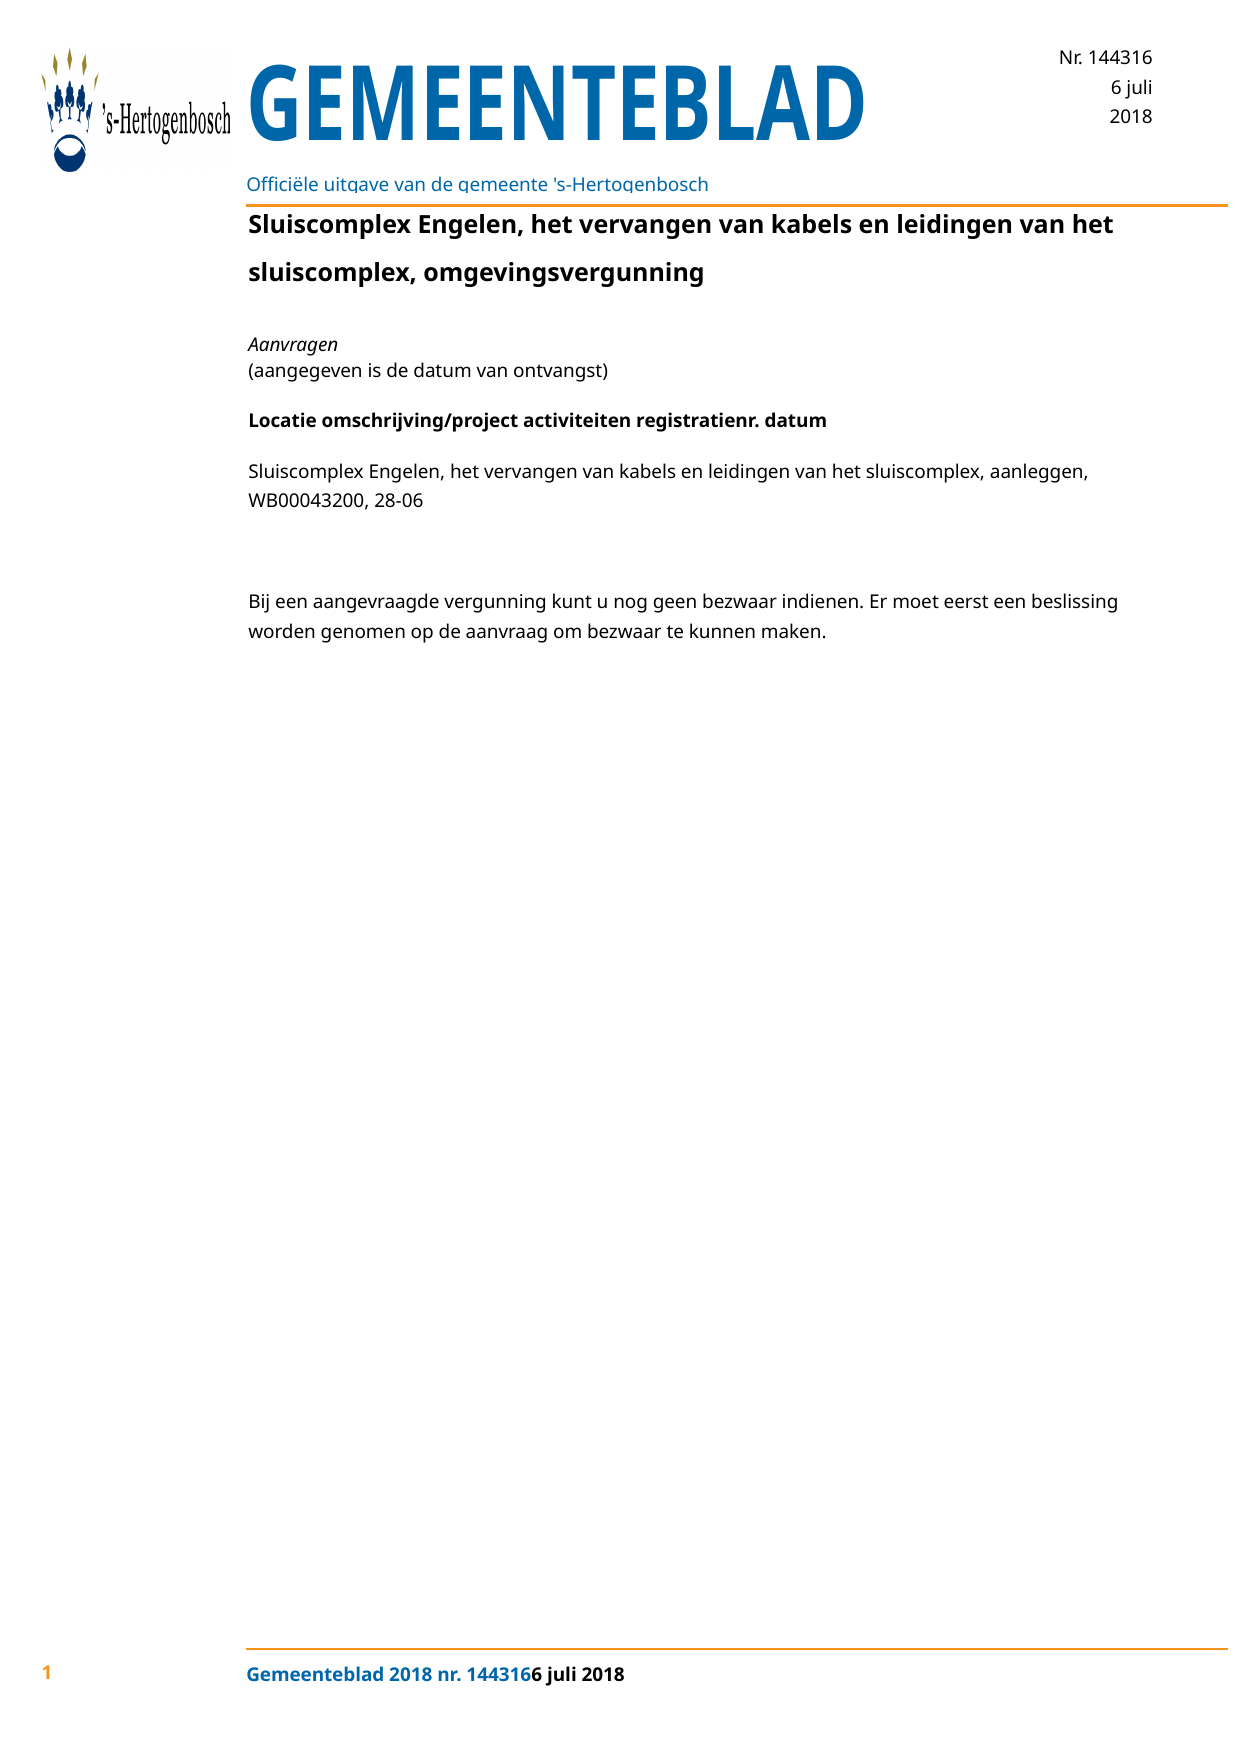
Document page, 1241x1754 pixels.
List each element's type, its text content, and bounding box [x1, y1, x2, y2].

text Sluiscomplex Engelen, het vervangen van kabels en leidingen van het sluiscomplex, omgevingsvergunning [248, 207, 1152, 288]
text Aanvragen [248, 331, 1152, 357]
text Bij een aangevraagde vergunning kunt u nog geen bezwaar indienen. Er moet eerst een beslissing worden genomen op de aanvraag om bezwaar te kunnen maken. [248, 588, 1152, 644]
text (aangegeven is de datum van ontvangst) [248, 357, 1152, 383]
picture [41, 47, 231, 172]
text Sluiscomplex Engelen, het vervangen van kabels en leidingen van het sluiscomplex, aanleggen, WB00043200, 28-06 [248, 458, 1152, 513]
text Locatie omschrijving/project activiteiten registratienr. datum [248, 408, 1152, 433]
